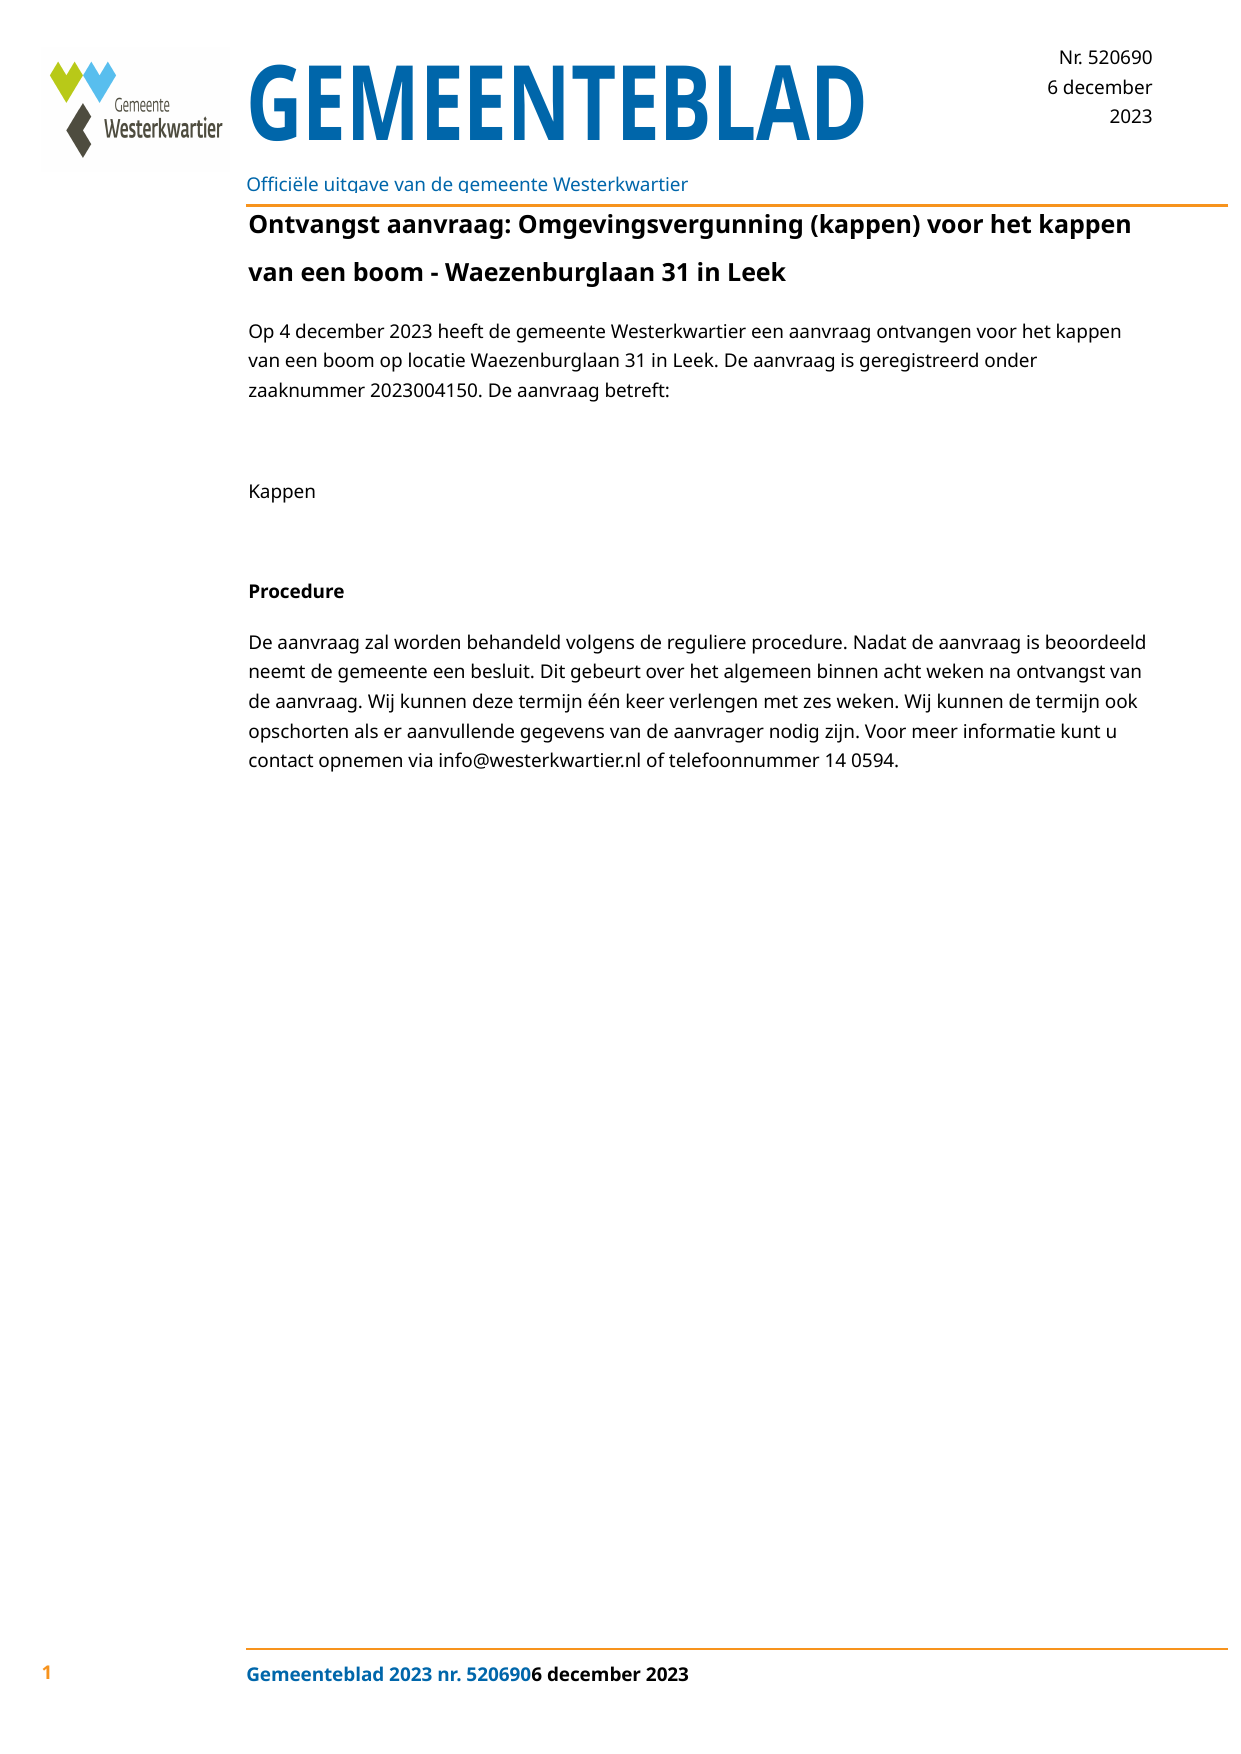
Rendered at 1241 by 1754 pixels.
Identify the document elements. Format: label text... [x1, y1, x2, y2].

text Kappen [248, 478, 1152, 504]
text Procedure [248, 579, 1152, 604]
text Ontvangst aanvraag: Omgevingsvergunning (kappen) voor het kappen van een boom - Waezenburglaan 31 in Leek [248, 207, 1152, 288]
text Op 4 december 2023 heeft de gemeente Westerkwartier een aanvraag ontvangen voor het kappen van een boom op locatie Waezenburglaan 31 in Leek. De aanvraag is geregistreerd onder zaaknummer 2023004150. De aanvraag betreft: [248, 318, 1152, 403]
picture [41, 47, 231, 172]
text De aanvraag zal worden behandeld volgens de reguliere procedure. Nadat de aanvraag is beoordeeld neemt de gemeente een besluit. Dit gebeurt over het algemeen binnen acht weken na ontvangst van de aanvraag. Wij kunnen deze termijn één keer verlengen met zes weken. Wij kunnen de termijn ook opschorten als er aanvullende gegevens van de aanvrager nodig zijn. Voor meer informatie kunt u contact opnemen via info@westerkwartier.nl of telefoonnummer 14 0594. [248, 629, 1152, 773]
